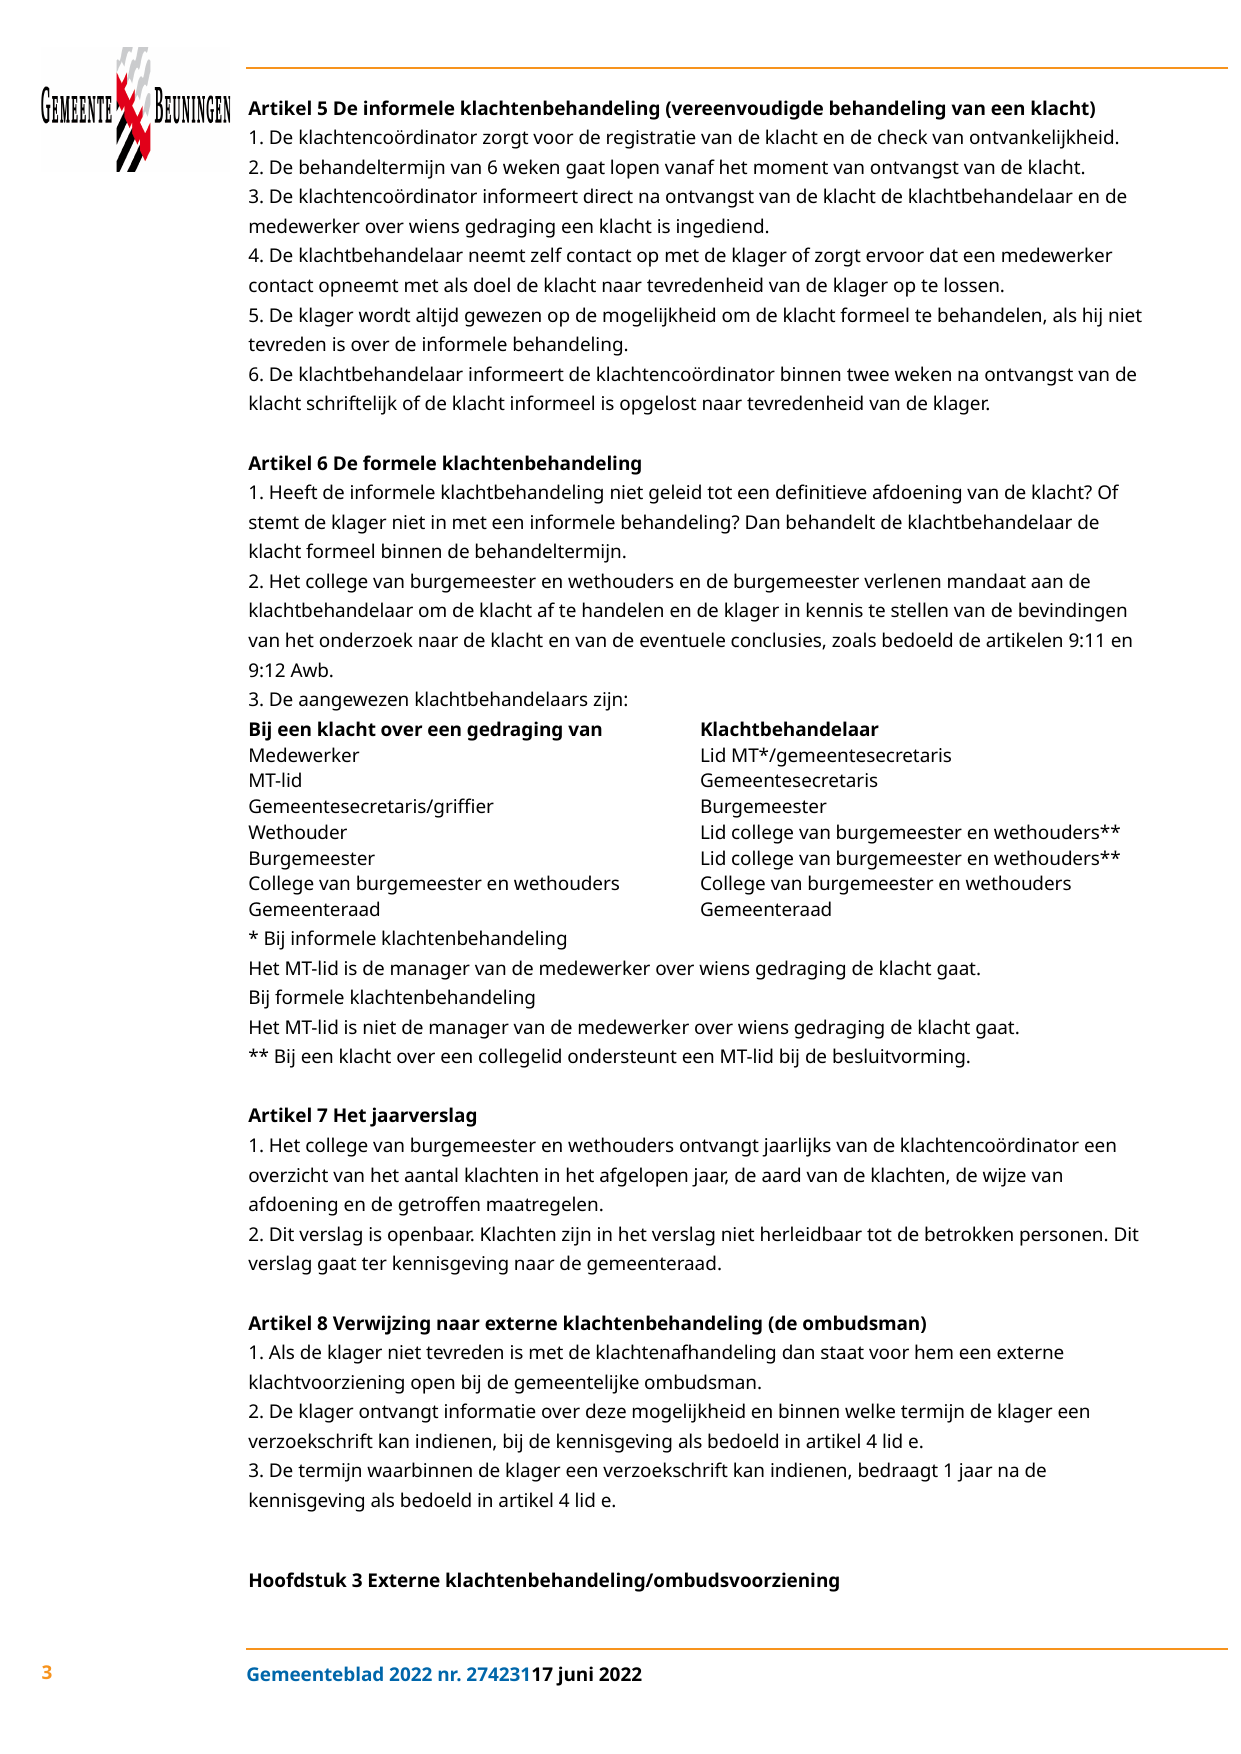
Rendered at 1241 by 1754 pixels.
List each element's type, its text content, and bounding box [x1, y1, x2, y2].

table_cell Medewerker [248, 742, 700, 768]
text 3. De aangewezen klachtbehandelaars zijn: [248, 686, 1152, 712]
table_cell College van burgemeester en wethouders [700, 871, 1152, 896]
picture [41, 47, 231, 172]
text 1. De klachtencoördinator zorgt voor de registratie van de klacht en de check van ontvankelijkheid. [248, 124, 1152, 150]
table_header Bij een klacht over een gedraging van [248, 716, 700, 742]
text Artikel 7 Het jaarverslag [248, 1103, 1152, 1128]
table_cell Gemeenteraad [248, 896, 700, 922]
text 2. De behandeltermijn van 6 weken gaat lopen vanaf het moment van ontvangst van de klacht. [248, 154, 1152, 180]
text Bij formele klachtenbehandeling [248, 984, 1152, 1010]
text Het MT-lid is de manager van de medewerker over wiens gedraging de klacht gaat. [248, 955, 1152, 981]
table_cell Gemeenteraad [700, 896, 1152, 922]
text * Bij informele klachtenbehandeling [248, 925, 1152, 951]
text 2. De klager ontvangt informatie over deze mogelijkheid en binnen welke termijn de klager een verzoekschrift kan indienen, bij de kennisgeving als bedoeld in artikel 4 lid e. [248, 1398, 1152, 1454]
text 3. De klachtencoördinator informeert direct na ontvangst van de klacht de klachtbehandelaar en de medewerker over wiens gedraging een klacht is ingediend. [248, 183, 1152, 239]
table_header Klachtbehandelaar [700, 716, 1152, 742]
table_cell Gemeentesecretaris/griffier [248, 793, 700, 819]
text ** Bij een klacht over een collegelid ondersteunt een MT-lid bij de besluitvorming. [248, 1043, 1152, 1069]
table_cell Gemeentesecretaris [700, 768, 1152, 793]
text Hoofdstuk 3 Externe klachtenbehandeling/ombudsvoorziening [248, 1567, 1152, 1593]
text 1. Het college van burgemeester en wethouders ontvangt jaarlijks van de klachtencoördinator een overzicht van het aantal klachten in het afgelopen jaar, de aard van de klachten, de wijze van afdoening en de getroffen maatregelen. [248, 1132, 1152, 1217]
text Artikel 6 De formele klachtenbehandeling [248, 450, 1152, 476]
table_cell Wethouder [248, 819, 700, 845]
table_cell MT-lid [248, 768, 700, 793]
table_cell Burgemeester [248, 845, 700, 871]
table_cell Lid college van burgemeester en wethouders** [700, 819, 1152, 845]
text Artikel 8 Verwijzing naar externe klachtenbehandeling (de ombudsman) [248, 1310, 1152, 1336]
text 2. Het college van burgemeester en wethouders en de burgemeester verlenen mandaat aan de klachtbehandelaar om de klacht af te handelen en de klager in kennis te stellen van de bevindingen van het onderzoek naar de klacht en van de eventuele conclusies, zoals bedoeld de artikelen 9:11 en 9:12 Awb. [248, 568, 1152, 683]
table_cell Lid MT*/gemeentesecretaris [700, 742, 1152, 768]
table_cell College van burgemeester en wethouders [248, 871, 700, 896]
text 1. Als de klager niet tevreden is met de klachtenafhandeling dan staat voor hem een externe klachtvoorziening open bij de gemeentelijke ombudsman. [248, 1339, 1152, 1395]
text Artikel 5 De informele klachtenbehandeling (vereenvoudigde behandeling van een klacht) [248, 95, 1152, 121]
text 6. De klachtbehandelaar informeert de klachtencoördinator binnen twee weken na ontvangst van de klacht schriftelijk of de klacht informeel is opgelost naar tevredenheid van de klager. [248, 361, 1152, 416]
table_cell Lid college van burgemeester en wethouders** [700, 845, 1152, 871]
text 5. De klager wordt altijd gewezen op de mogelijkheid om de klacht formeel te behandelen, als hij niet tevreden is over de informele behandeling. [248, 302, 1152, 357]
text Het MT-lid is niet de manager van de medewerker over wiens gedraging de klacht gaat. [248, 1014, 1152, 1040]
table_cell Burgemeester [700, 793, 1152, 819]
text 2. Dit verslag is openbaar. Klachten zijn in het verslag niet herleidbaar tot de betrokken personen. Dit verslag gaat ter kennisgeving naar de gemeenteraad. [248, 1221, 1152, 1276]
text 1. Heeft de informele klachtbehandeling niet geleid tot een definitieve afdoening van de klacht? Of stemt de klager niet in met een informele behandeling? Dan behandelt de klachtbehandelaar de klacht formeel binnen de behandeltermijn. [248, 479, 1152, 564]
text 4. De klachtbehandelaar neemt zelf contact op met de klager of zorgt ervoor dat een medewerker contact opneemt met als doel de klacht naar tevredenheid van de klager op te lossen. [248, 243, 1152, 298]
text 3. De termijn waarbinnen de klager een verzoekschrift kan indienen, bedraagt 1 jaar na de kennisgeving als bedoeld in artikel 4 lid e. [248, 1458, 1152, 1513]
